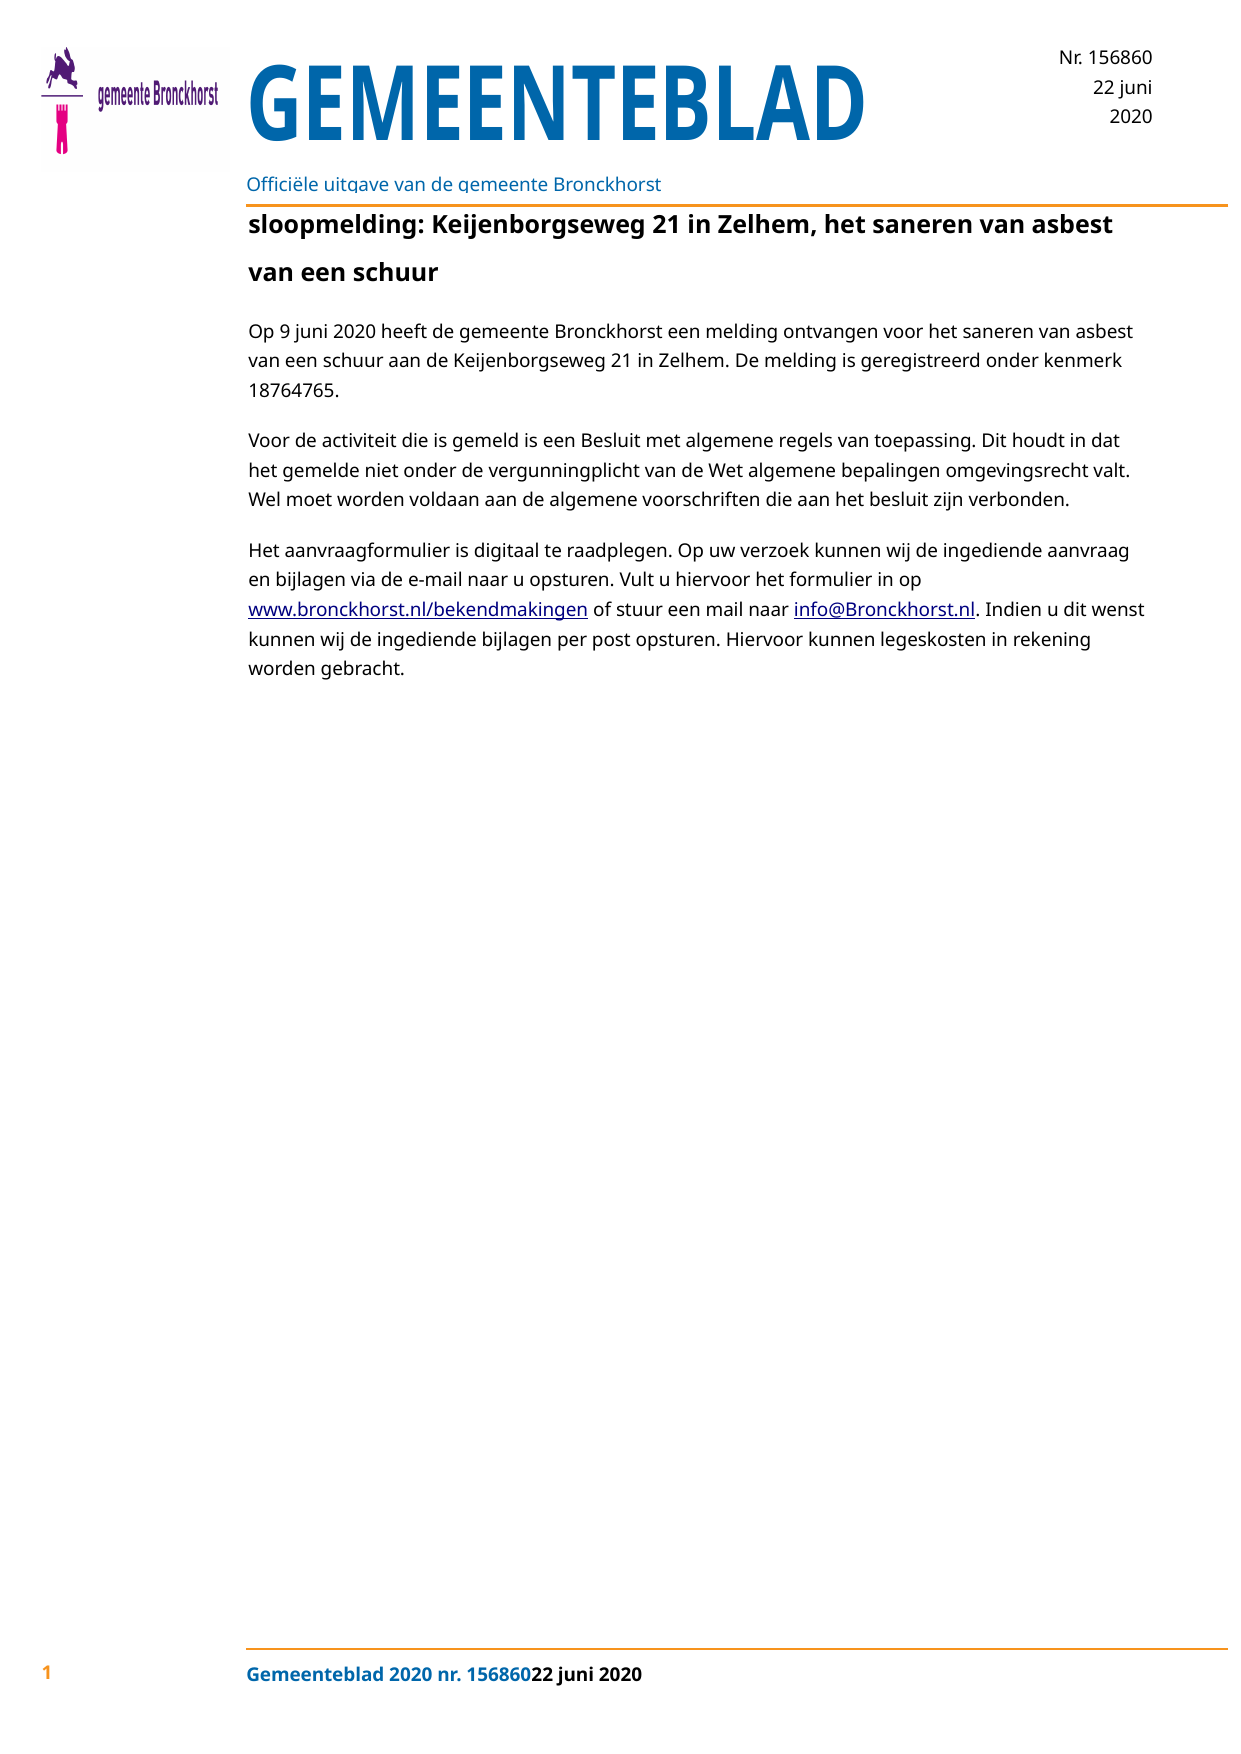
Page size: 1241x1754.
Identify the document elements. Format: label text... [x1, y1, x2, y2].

picture [41, 47, 231, 172]
text Het aanvraagformulier is digitaal te raadplegen. Op uw verzoek kunnen wij de ingediende aanvraag en bijlagen via de e-mail naar u opsturen. Vult u hiervoor het formulier in op www.bronckhorst.nl/bekendmakingen of stuur een mail naar info@Bronckhorst.nl. Indien u dit wenst kunnen wij de ingediende bijlagen per post opsturen. Hiervoor kunnen legeskosten in rekening worden gebracht. [248, 537, 1152, 681]
text Voor de activiteit die is gemeld is een Besluit met algemene regels van toepassing. Dit houdt in dat het gemelde niet onder de vergunningplicht van de Wet algemene bepalingen omgevingsrecht valt. Wel moet worden voldaan aan de algemene voorschriften die aan het besluit zijn verbonden. [248, 427, 1152, 512]
text sloopmelding: Keijenborgseweg 21 in Zelhem, het saneren van asbest van een schuur [248, 207, 1152, 288]
text Op 9 juni 2020 heeft de gemeente Bronckhorst een melding ontvangen voor het saneren van asbest van een schuur aan de Keijenborgseweg 21 in Zelhem. De melding is geregistreerd onder kenmerk 18764765. [248, 318, 1152, 403]
